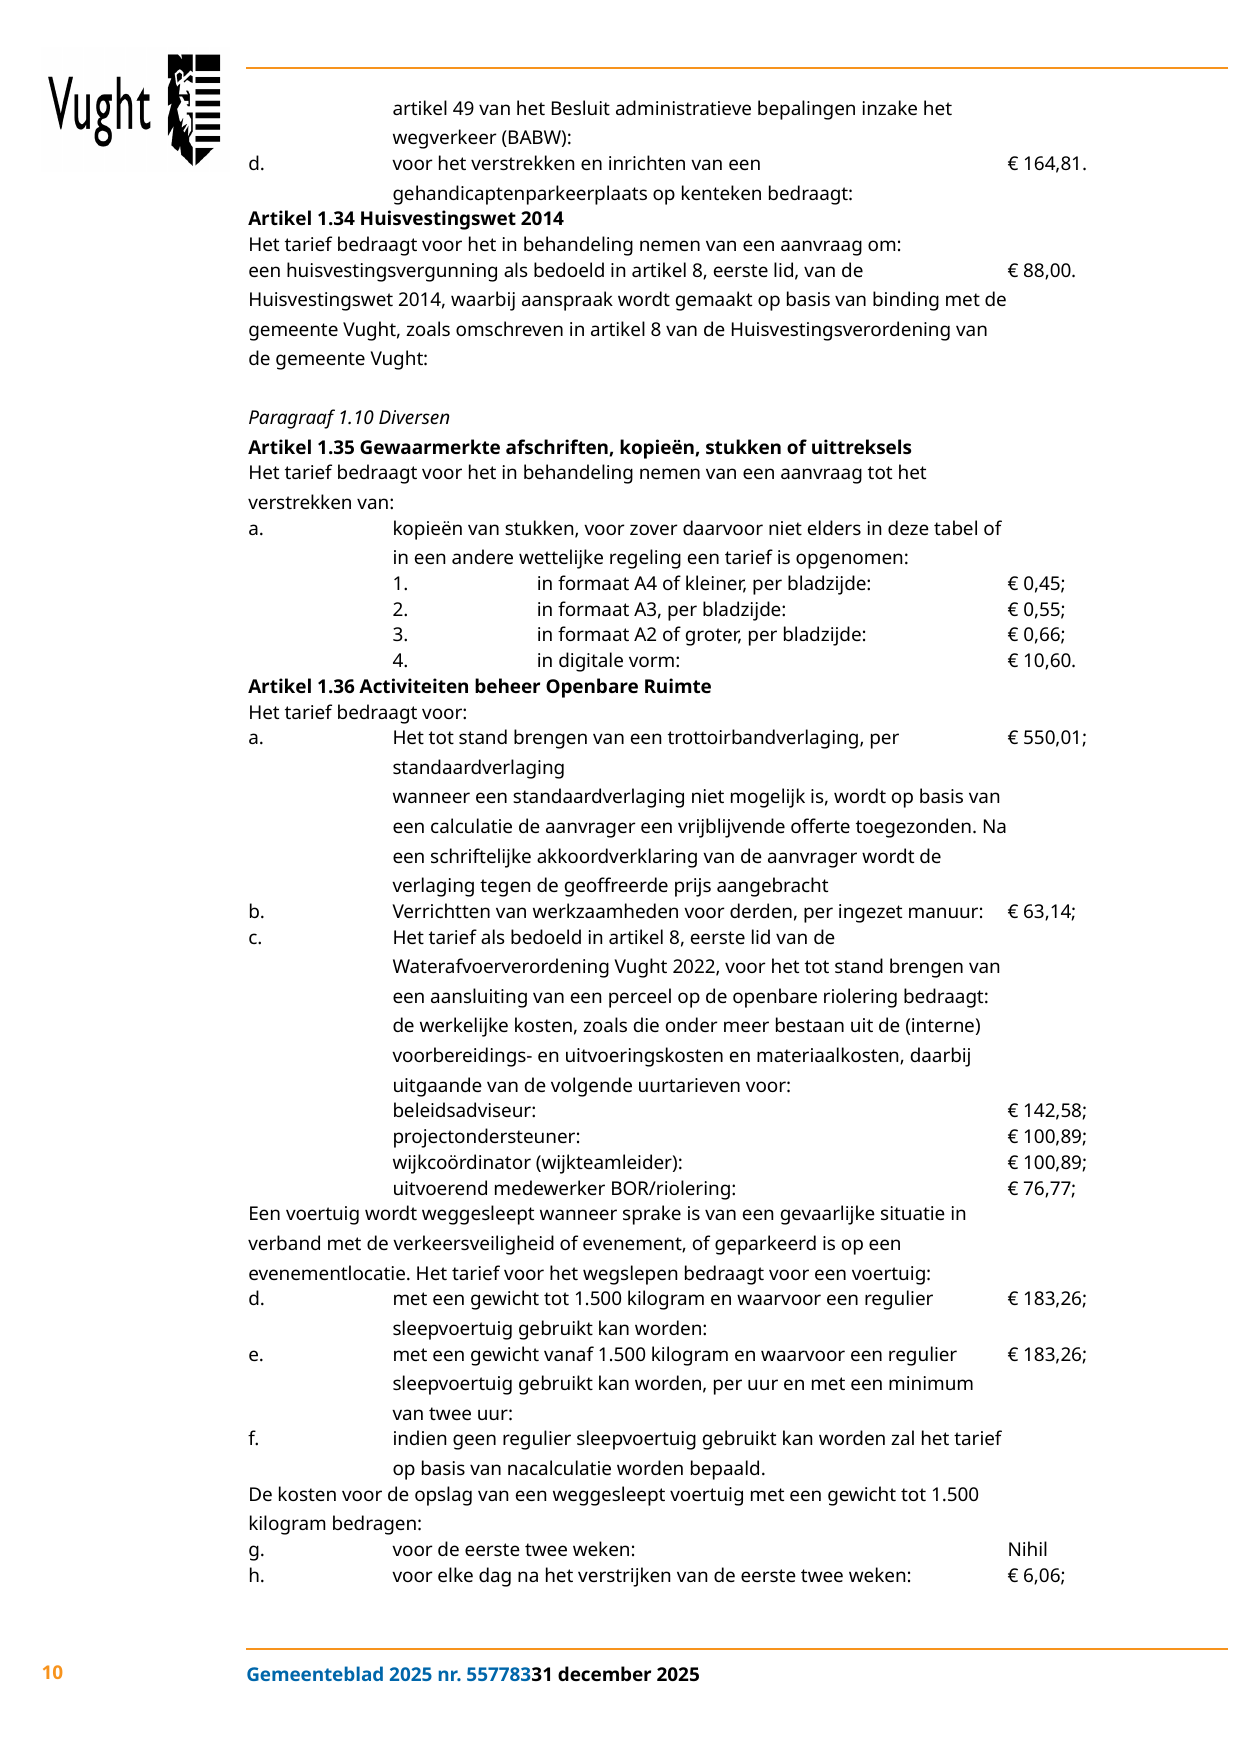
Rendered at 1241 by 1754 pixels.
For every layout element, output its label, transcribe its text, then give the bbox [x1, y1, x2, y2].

table_cell [1007, 205, 1152, 231]
table_cell € 100,89; [1007, 1123, 1152, 1149]
table_cell [248, 95, 392, 150]
table_cell € 10,60. [1007, 648, 1152, 673]
table_cell a. [248, 515, 392, 570]
table_cell Artikel 1.36 Activiteiten beheer Openbare Ruimte [248, 673, 1007, 699]
table_cell € 0,45; [1007, 570, 1152, 596]
table_cell in formaat A4 of kleiner, per bladzijde: [537, 570, 1007, 596]
table_cell voor het verstrekken en inrichten van een gehandicaptenparkeerplaats op kenteken bedraagt: [392, 150, 1007, 205]
table_cell 2. [392, 596, 537, 622]
table_cell € 183,26; [1007, 1341, 1152, 1426]
table_cell [1007, 699, 1152, 724]
table_cell € 550,01; [1007, 725, 1152, 898]
table_cell d. [248, 150, 392, 205]
table_cell 4. [392, 648, 537, 673]
table_cell Nihil [1007, 1536, 1152, 1562]
table_cell in formaat A2 of groter, per bladzijde: [537, 622, 1007, 647]
table_cell [248, 648, 392, 673]
table_cell [248, 622, 392, 647]
table_cell € 63,14; [1007, 898, 1152, 924]
table_cell [1007, 673, 1152, 699]
table_cell kopieën van stukken, voor zover daarvoor niet elders in deze tabel of in een andere wettelijke regeling een tarief is opgenomen: [392, 515, 1007, 570]
table_cell [248, 570, 392, 596]
table_cell in formaat A3, per bladzijde: [537, 596, 1007, 622]
table_cell Het tarief als bedoeld in artikel 8, eerste lid van de Waterafvoerverordening Vught 2022, voor het tot stand brengen van een aansluiting van een perceel op de openbare riolering bedraagt: de werkelijke kosten, zoals die onder meer bestaan uit de (interne) voorbereidings- en uitvoeringskosten en materiaalkosten, daarbij uitgaande van de volgende uurtarieven voor: [392, 924, 1007, 1098]
table_cell Het tarief bedraagt voor het in behandeling nemen van een aanvraag tot het verstrekken van: [248, 460, 1007, 515]
table_cell [248, 1098, 392, 1123]
table_cell artikel 49 van het Besluit administratieve bepalingen inzake het wegverkeer (BABW): [392, 95, 1007, 150]
table_cell voor elke dag na het verstrijken van de eerste twee weken: [392, 1562, 1007, 1588]
table_cell € 142,58; [1007, 1098, 1152, 1123]
table_cell f. [248, 1426, 392, 1481]
table_cell [248, 1123, 392, 1149]
table_cell een huisvestingsvergunning als bedoeld in artikel 8, eerste lid, van de Huisvestingswet 2014, waarbij aanspraak wordt gemaakt op basis van binding met de gemeente Vught, zoals omschreven in artikel 8 van de Huisvestingsverordening van de gemeente Vught: [248, 257, 1007, 371]
table_cell Artikel 1.34 Huisvestingswet 2014 [248, 205, 1007, 231]
table_header Artikel 1.35 Gewaarmerkte afschriften, kopieën, stukken of uittreksels [248, 434, 1007, 459]
table_cell Het tot stand brengen van een trottoirbandverlaging, per standaardverlaging wanneer een standaardverlaging niet mogelijk is, wordt op basis van een calculatie de aanvrager een vrijblijvende offerte toegezonden. Na een schriftelijke akkoordverklaring van de aanvrager wordt de verlaging tegen de geoffreerde prijs aangebracht [392, 725, 1007, 898]
table_cell [248, 596, 392, 622]
table_cell Het tarief bedraagt voor het in behandeling nemen van een aanvraag om: [248, 231, 1007, 257]
table_cell c. [248, 924, 392, 1098]
table_cell [1007, 1201, 1152, 1285]
table_cell € 0,66; [1007, 622, 1152, 647]
table_cell € 6,06; [1007, 1562, 1152, 1588]
table_cell € 88,00. [1007, 257, 1152, 371]
table_cell [1007, 231, 1152, 257]
table_cell [1007, 1426, 1152, 1481]
table_cell projectondersteuner: [392, 1123, 1007, 1149]
table_cell Verrichtten van werkzaamheden voor derden, per ingezet manuur: [392, 898, 1007, 924]
table_cell e. [248, 1341, 392, 1426]
table_cell [1007, 924, 1152, 1098]
table_cell € 164,81. [1007, 150, 1152, 205]
table_cell wijkcoördinator (wijkteamleider): [392, 1149, 1007, 1175]
table_cell [248, 1175, 392, 1201]
table_cell b. [248, 898, 392, 924]
text Paragraaf 1.10 Diversen [248, 404, 1152, 430]
table_cell Het tarief bedraagt voor: [248, 699, 1007, 724]
table_cell [1007, 95, 1152, 150]
table_cell [248, 1149, 392, 1175]
table_cell g. [248, 1536, 392, 1562]
table_cell h. [248, 1562, 392, 1588]
table_cell € 183,26; [1007, 1285, 1152, 1341]
table_cell 3. [392, 622, 537, 647]
table_cell uitvoerend medewerker BOR/riolering: [392, 1175, 1007, 1201]
table_cell beleidsadviseur: [392, 1098, 1007, 1123]
table_cell € 76,77; [1007, 1175, 1152, 1201]
table_cell € 100,89; [1007, 1149, 1152, 1175]
table_cell [1007, 515, 1152, 570]
table_cell voor de eerste twee weken: [392, 1536, 1007, 1562]
table_header [1007, 434, 1152, 459]
table_cell d. [248, 1285, 392, 1341]
table_cell [1007, 460, 1152, 515]
table_cell in digitale vorm: [537, 648, 1007, 673]
table_cell De kosten voor de opslag van een weggesleept voertuig met een gewicht tot 1.500 kilogram bedragen: [248, 1481, 1007, 1536]
table_cell indien geen regulier sleepvoertuig gebruikt kan worden zal het tarief op basis van nacalculatie worden bepaald. [392, 1426, 1007, 1481]
table_cell 1. [392, 570, 537, 596]
table_cell [1007, 1481, 1152, 1536]
picture [41, 47, 231, 172]
table_cell Een voertuig wordt weggesleept wanneer sprake is van een gevaarlijke situatie in verband met de verkeersveiligheid of evenement, of geparkeerd is op een evenementlocatie. Het tarief voor het wegslepen bedraagt voor een voertuig: [248, 1201, 1007, 1285]
table_cell € 0,55; [1007, 596, 1152, 622]
table_cell met een gewicht vanaf 1.500 kilogram en waarvoor een regulier sleepvoertuig gebruikt kan worden, per uur en met een minimum van twee uur: [392, 1341, 1007, 1426]
table_cell met een gewicht tot 1.500 kilogram en waarvoor een regulier sleepvoertuig gebruikt kan worden: [392, 1285, 1007, 1341]
table_cell a. [248, 725, 392, 898]
